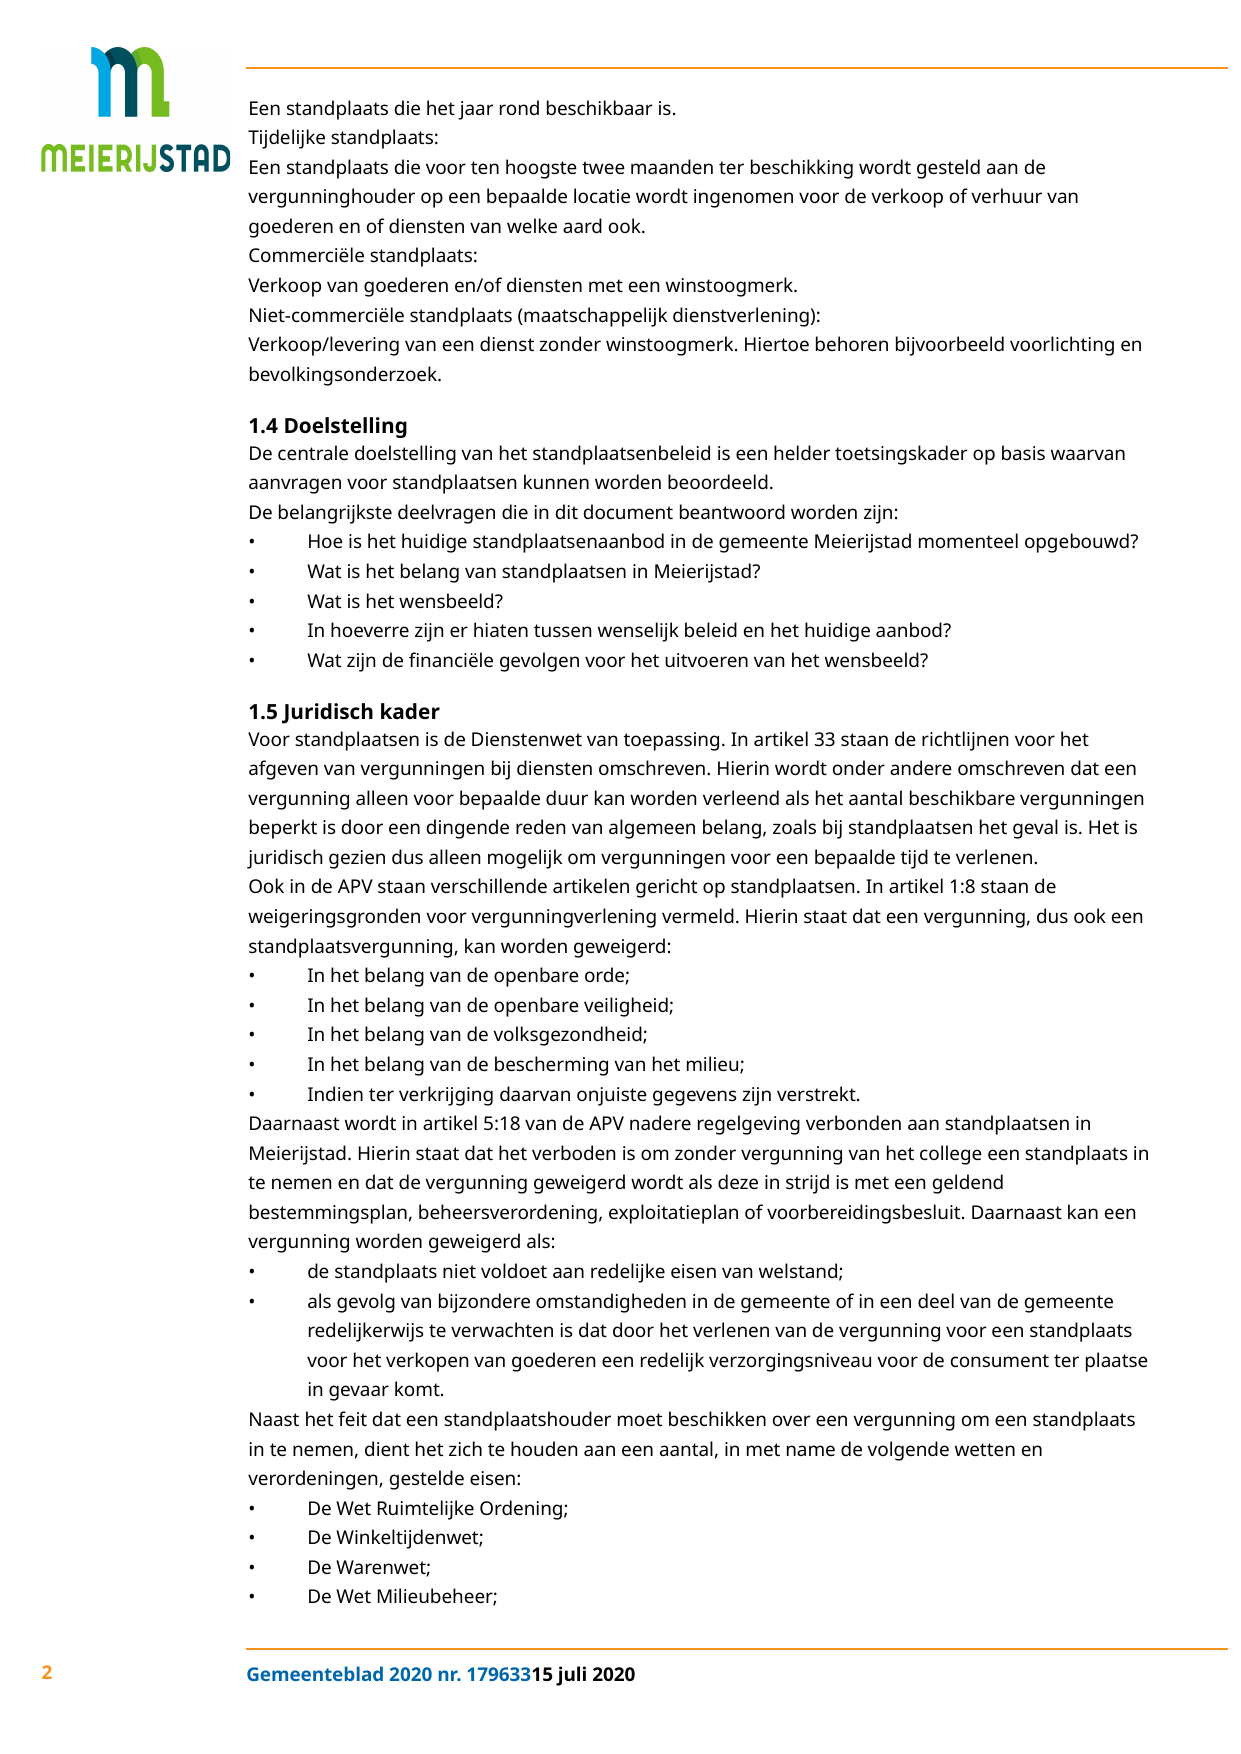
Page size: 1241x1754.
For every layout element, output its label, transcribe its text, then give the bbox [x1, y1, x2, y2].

text Commerciële standplaats: [248, 243, 1152, 268]
text Ook in de APV staan verschillende artikelen gericht op standplaatsen. In artikel 1:8 staan de weigeringsgronden voor vergunningverlening vermeld. Hierin staat dat een vergunning, dus ook een standplaatsvergunning, kan worden geweigerd: [248, 874, 1152, 959]
list Wat is het belang van standplaatsen in Meierijstad? [248, 558, 1152, 584]
text De centrale doelstelling van het standplaatsenbeleid is een helder toetsingskader op basis waarvan aanvragen voor standplaatsen kunnen worden beoordeeld. [248, 440, 1152, 495]
list De Winkeltijdenwet; [248, 1524, 1152, 1550]
list De Wet Ruimtelijke Ordening; [248, 1495, 1152, 1521]
text Daarnaast wordt in artikel 5:18 van de APV nadere regelgeving verbonden aan standplaatsen in Meierijstad. Hierin staat dat het verboden is om zonder vergunning van het college een standplaats in te nemen en dat de vergunning geweigerd wordt als deze in strijd is met een geldend bestemmingsplan, beheersverordening, exploitatieplan of voorbereidingsbesluit. Daarnaast kan een vergunning worden geweigerd als: [248, 1110, 1152, 1254]
list De Wet Milieubeheer; [248, 1584, 1152, 1609]
text Een standplaats die het jaar rond beschikbaar is. [248, 95, 1152, 121]
text Naast het feit dat een standplaatshouder moet beschikken over een vergunning om een standplaats in te nemen, dient het zich te houden aan een aantal, in met name de volgende wetten en verordeningen, gestelde eisen: [248, 1406, 1152, 1491]
list als gevolg van bijzondere omstandigheden in de gemeente of in een deel van de gemeente redelijkerwijs te verwachten is dat door het verlenen van de vergunning voor een standplaats voor het verkopen van goederen een redelijk verzorgingsniveau voor de consument ter plaatse in gevaar komt. [248, 1288, 1152, 1402]
list de standplaats niet voldoet aan redelijke eisen van welstand; [248, 1258, 1152, 1284]
list In het belang van de openbare orde; [248, 962, 1152, 988]
text Niet-commerciële standplaats (maatschappelijk dienstverlening): [248, 302, 1152, 328]
text Verkoop van goederen en/of diensten met een winstoogmerk. [248, 272, 1152, 298]
text 1.5 Juridisch kader [248, 697, 1152, 726]
text De belangrijkste deelvragen die in dit document beantwoord worden zijn: [248, 499, 1152, 525]
text 1.4 Doelstelling [248, 411, 1152, 440]
list Hoe is het huidige standplaatsenaanbod in de gemeente Meierijstad momenteel opgebouwd? [248, 529, 1152, 554]
list Wat is het wensbeeld? [248, 588, 1152, 613]
list Indien ter verkrijging daarvan onjuiste gegevens zijn verstrekt. [248, 1081, 1152, 1107]
picture [41, 47, 231, 172]
text Voor standplaatsen is de Dienstenwet van toepassing. In artikel 33 staan de richtlijnen voor het afgeven van vergunningen bij diensten omschreven. Hierin wordt onder andere omschreven dat een vergunning alleen voor bepaalde duur kan worden verleend als het aantal beschikbare vergunningen beperkt is door een dingende reden van algemeen belang, zoals bij standplaatsen het geval is. Het is juridisch gezien dus alleen mogelijk om vergunningen voor een bepaalde tijd te verlenen. [248, 726, 1152, 870]
text Verkoop/levering van een dienst zonder winstoogmerk. Hiertoe behoren bijvoorbeeld voorlichting en bevolkingsonderzoek. [248, 331, 1152, 387]
list In het belang van de openbare veiligheid; [248, 992, 1152, 1018]
list In hoeverre zijn er hiaten tussen wenselijk beleid en het huidige aanbod? [248, 617, 1152, 643]
text Een standplaats die voor ten hoogste twee maanden ter beschikking wordt gesteld aan de vergunninghouder op een bepaalde locatie wordt ingenomen voor de verkoop of verhuur van goederen en of diensten van welke aard ook. [248, 154, 1152, 239]
text Tijdelijke standplaats: [248, 124, 1152, 150]
list In het belang van de volksgezondheid; [248, 1022, 1152, 1047]
list In het belang van de bescherming van het milieu; [248, 1051, 1152, 1077]
list Wat zijn de financiële gevolgen voor het uitvoeren van het wensbeeld? [248, 647, 1152, 673]
list De Warenwet; [248, 1554, 1152, 1580]
